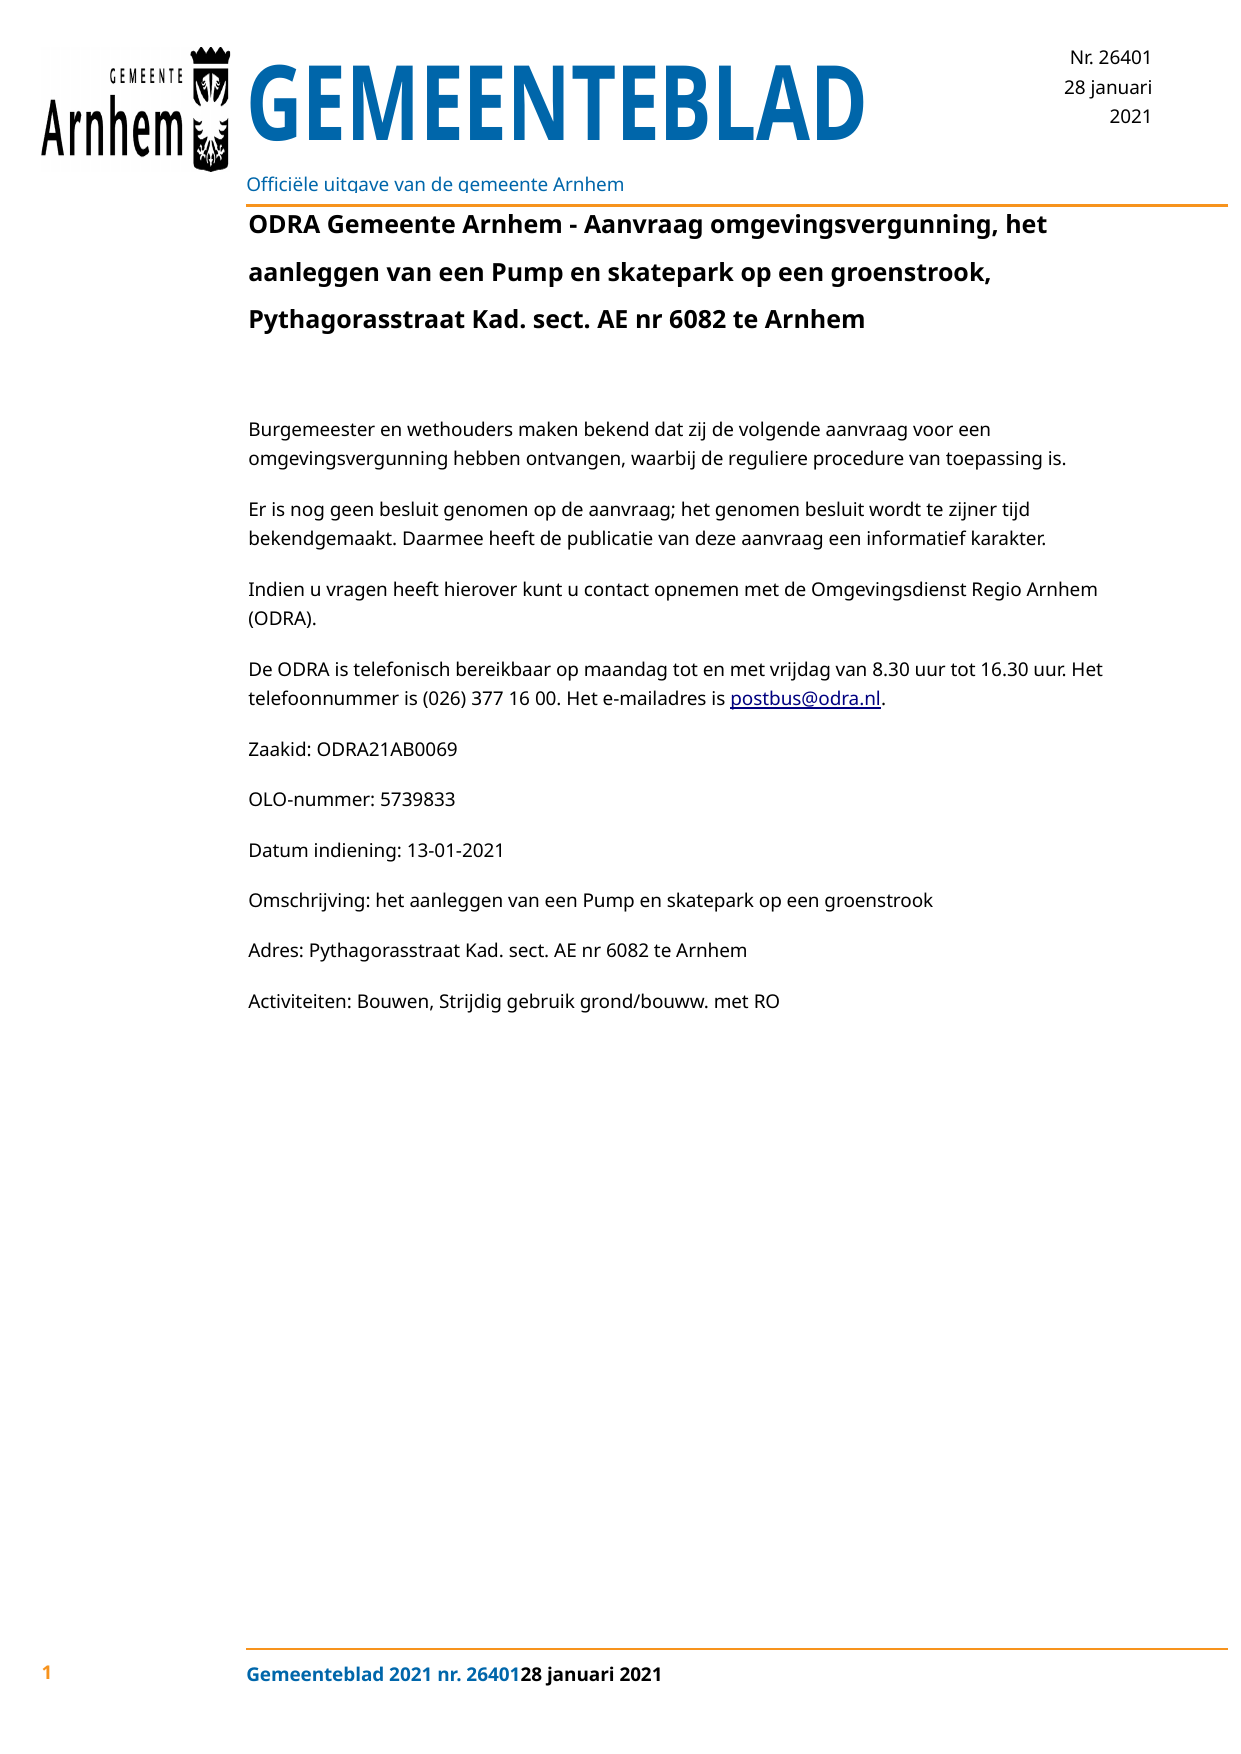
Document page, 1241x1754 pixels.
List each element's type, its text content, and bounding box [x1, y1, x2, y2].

text Datum indiening: 13-01-2021 [248, 837, 1152, 862]
text ODRA Gemeente Arnhem - Aanvraag omgevingsvergunning, het aanleggen van een Pump en skatepark op een groenstrook, Pythagorasstraat Kad. sect. AE nr 6082 te Arnhem [248, 207, 1152, 336]
text Er is nog geen besluit genomen op de aanvraag; het genomen besluit wordt te zijner tijd bekendgemaakt. Daarmee heeft de publicatie van deze aanvraag een informatief karakter. [248, 496, 1152, 551]
text Omschrijving: het aanleggen van een Pump en skatepark op een groenstrook [248, 887, 1152, 913]
picture [41, 47, 231, 172]
text De ODRA is telefonisch bereikbaar op maandag tot en met vrijdag van 8.30 uur tot 16.30 uur. Het telefoonnummer is (026) 377 16 00. Het e-mailadres is postbus@odra.nl. [248, 656, 1152, 711]
text Zaakid: ODRA21AB0069 [248, 736, 1152, 762]
text OLO-nummer: 5739833 [248, 786, 1152, 812]
text Burgemeester en wethouders maken bekend dat zij de volgende aanvraag voor een omgevingsvergunning hebben ontvangen, waarbij de reguliere procedure van toepassing is. [248, 416, 1152, 471]
text Adres: Pythagorasstraat Kad. sect. AE nr 6082 te Arnhem [248, 938, 1152, 963]
text Activiteiten: Bouwen, Strijdig gebruik grond/bouww. met RO [248, 988, 1152, 1014]
text Indien u vragen heeft hierover kunt u contact opnemen met de Omgevingsdienst Regio Arnhem (ODRA). [248, 576, 1152, 631]
